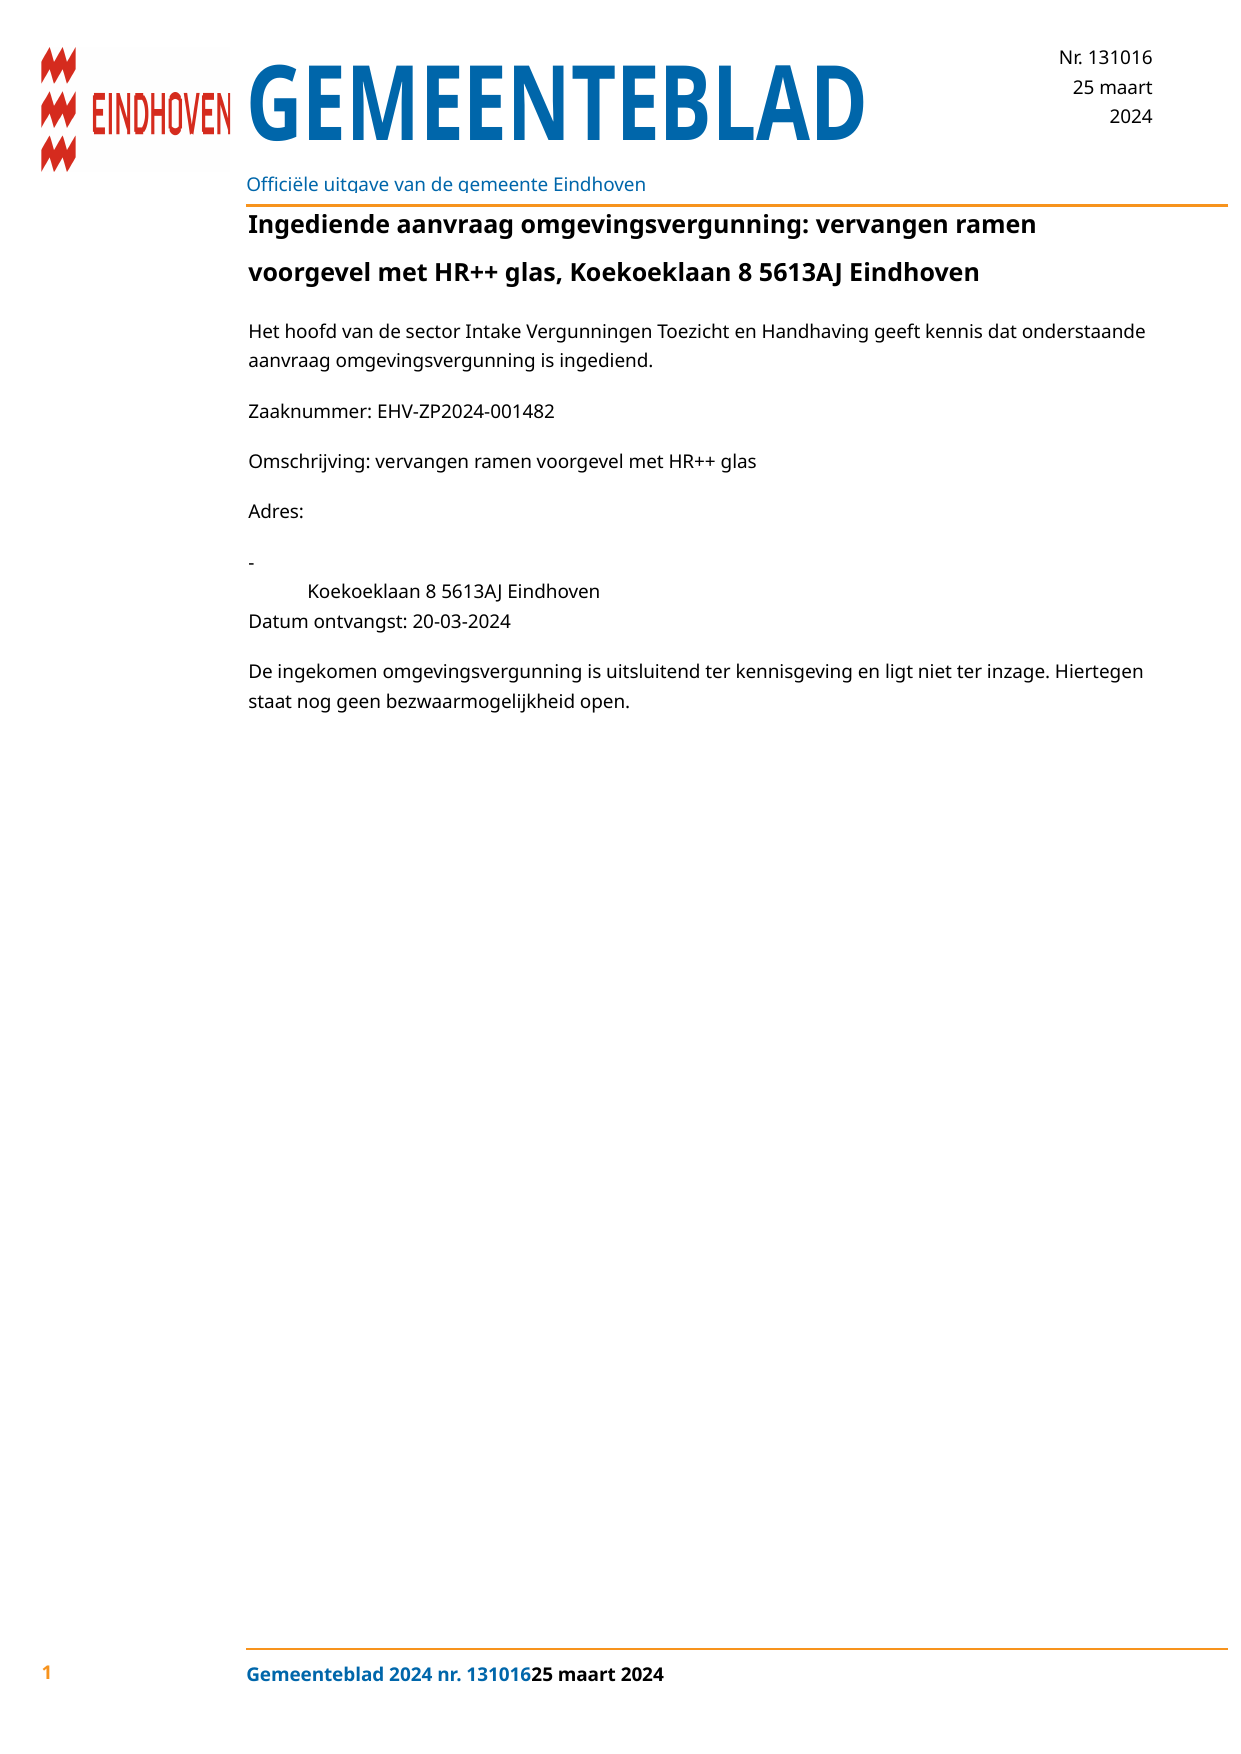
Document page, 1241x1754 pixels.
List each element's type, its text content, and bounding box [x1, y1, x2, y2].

text Het hoofd van de sector Intake Vergunningen Toezicht en Handhaving geeft kennis dat onderstaande aanvraag omgevingsvergunning is ingediend. [248, 318, 1152, 373]
picture [41, 47, 231, 172]
text Omschrijving: vervangen ramen voorgevel met HR++ glas [248, 448, 1152, 474]
text Datum ontvangst: 20-03-2024 [248, 608, 1152, 634]
text De ingekomen omgevingsvergunning is uitsluitend ter kennisgeving en ligt niet ter inzage. Hiertegen staat nog geen bezwaarmogelijkheid open. [248, 659, 1152, 714]
text Adres: [248, 499, 1152, 524]
text Ingediende aanvraag omgevingsvergunning: vervangen ramen voorgevel met HR++ glas, Koekoeklaan 8 5613AJ Eindhoven [248, 207, 1152, 288]
text Zaaknummer: EHV-ZP2024-001482 [248, 398, 1152, 424]
list Koekoeklaan 8 5613AJ Eindhoven [248, 579, 1152, 604]
